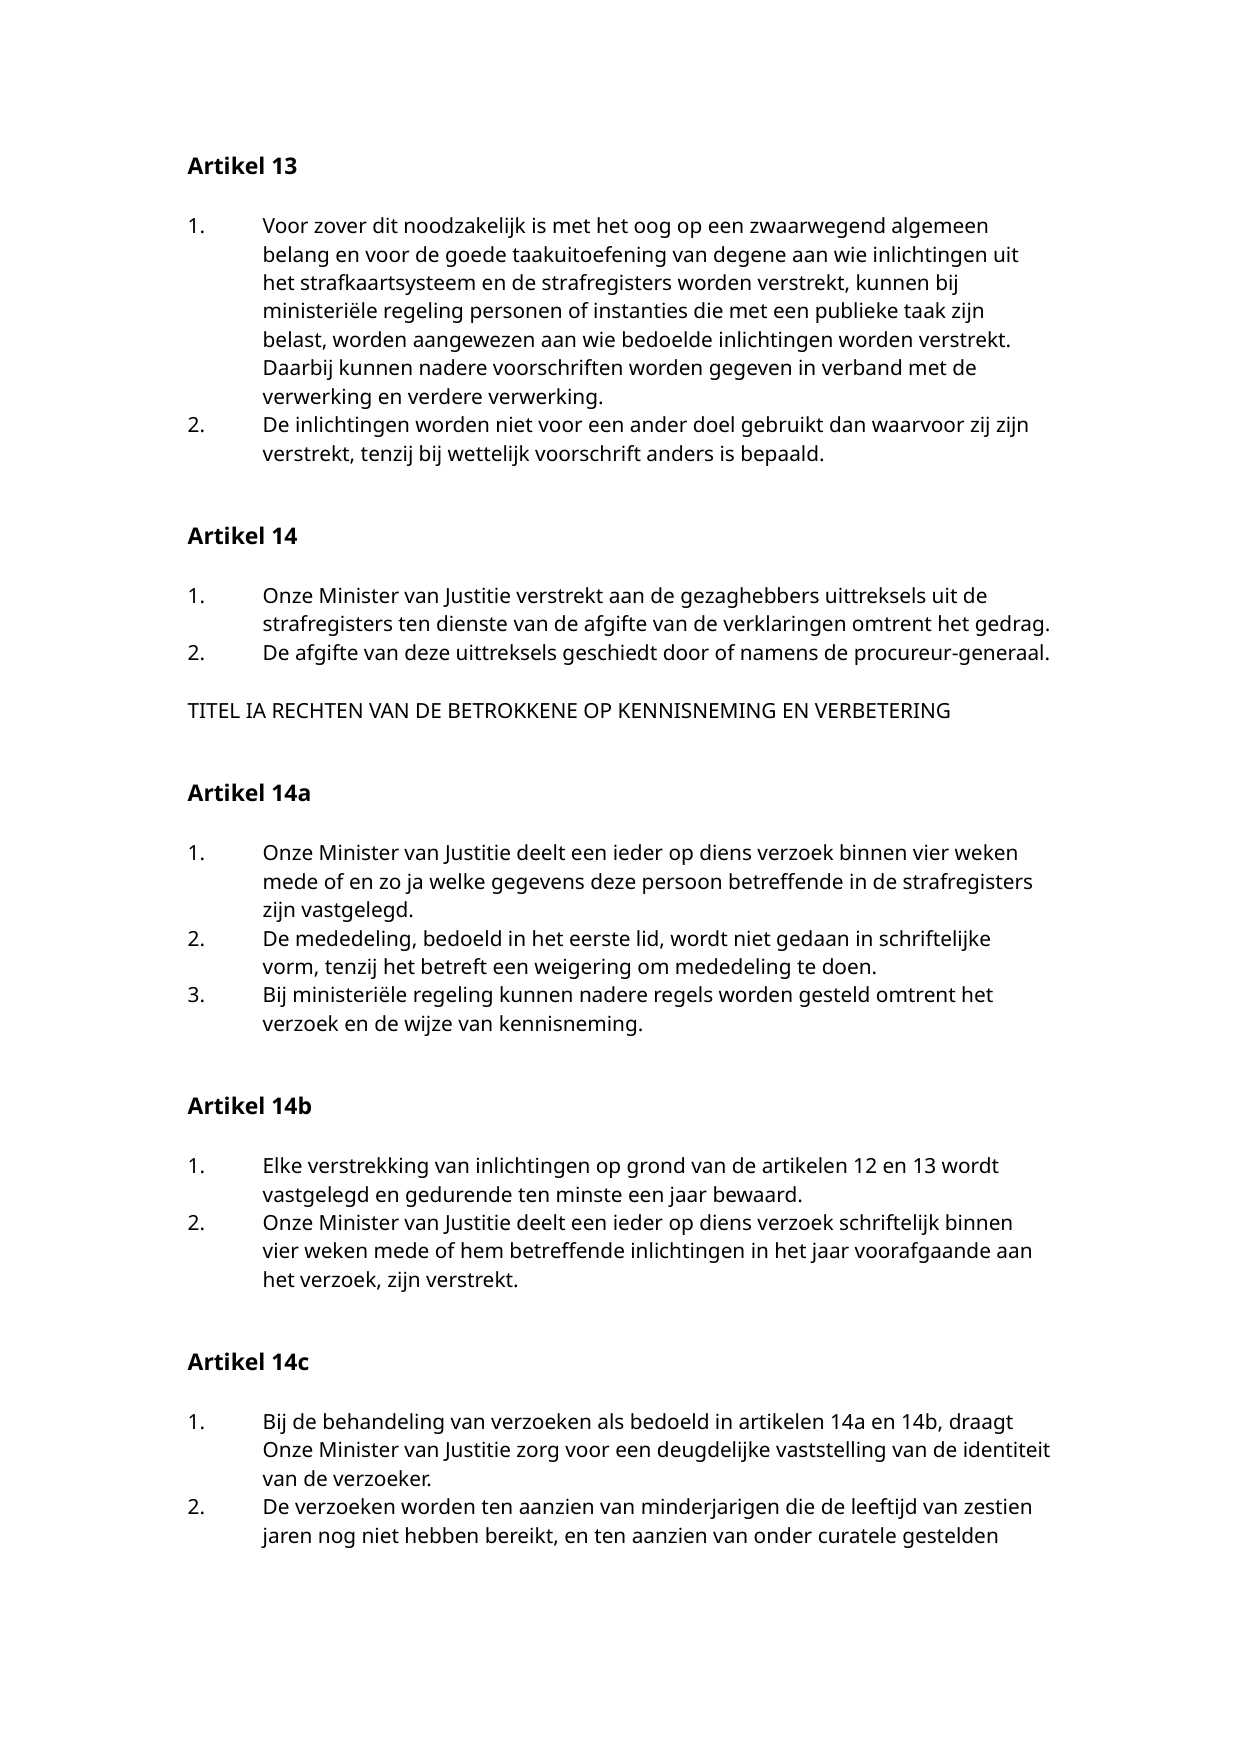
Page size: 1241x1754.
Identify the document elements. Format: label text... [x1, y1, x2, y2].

list Bij de behandeling van verzoeken als bedoeld in artikelen 14a en 14b, draagt Onze Minister van Justitie zorg voor een deugdelijke vaststelling van de identiteit van de verzoeker. [187, 1407, 1053, 1492]
list De inlichtingen worden niet voor een ander doel gebruikt dan waarvoor zij zijn verstrekt, tenzij bij wettelijk voorschrift anders is bepaald. [187, 410, 1053, 467]
list De verzoeken worden ten aanzien van minderjarigen die de leeftijd van zestien jaren nog niet hebben bereikt, en ten aanzien van onder curatele gestelden [187, 1492, 1053, 1549]
list Onze Minister van Justitie deelt een ieder op diens verzoek schriftelijk binnen vier weken mede of hem betreffende inlichtingen in het jaar voorafgaande aan het verzoek, zijn verstrekt. [187, 1208, 1053, 1293]
list Elke verstrekking van inlichtingen op grond van de artikelen 12 en 13 wordt vastgelegd en gedurende ten minste een jaar bewaard. [187, 1151, 1053, 1208]
subtitle Artikel 14a [187, 777, 1053, 808]
subtitle Artikel 14c [187, 1346, 1053, 1377]
list De afgifte van deze uittreksels geschiedt door of namens de procureur-generaal. [187, 638, 1053, 666]
list Onze Minister van Justitie deelt een ieder op diens verzoek binnen vier weken mede of en zo ja welke gegevens deze persoon betreffende in de strafregisters zijn vastgelegd. [187, 838, 1053, 924]
subtitle Artikel 14 [187, 520, 1053, 551]
list Voor zover dit noodzakelijk is met het oog op een zwaarwegend algemeen belang en voor de goede taakuitoefening van degene aan wie inlichtingen uit het strafkaartsysteem en de strafregisters worden verstrekt, kunnen bij ministeriële regeling personen of instanties die met een publieke taak zijn belast, worden aangewezen aan wie bedoelde inlichtingen worden verstrekt. Daarbij kunnen nadere voorschriften worden gegeven in verband met de verwerking en verdere verwerking. [187, 211, 1053, 410]
subtitle TITEL IA RECHTEN VAN DE BETROKKENE OP KENNISNEMING EN VERBETERING [187, 696, 1053, 725]
subtitle Artikel 13 [187, 150, 1053, 181]
subtitle Artikel 14b [187, 1090, 1053, 1121]
list De mededeling, bedoeld in het eerste lid, wordt niet gedaan in schriftelijke vorm, tenzij het betreft een weigering om mededeling te doen. [187, 924, 1053, 981]
list Onze Minister van Justitie verstrekt aan de gezaghebbers uittreksels uit de strafregisters ten dienste van de afgifte van de verklaringen omtrent het gedrag. [187, 581, 1053, 638]
list Bij ministeriële regeling kunnen nadere regels worden gesteld omtrent het verzoek en de wijze van kennisneming. [187, 981, 1053, 1037]
